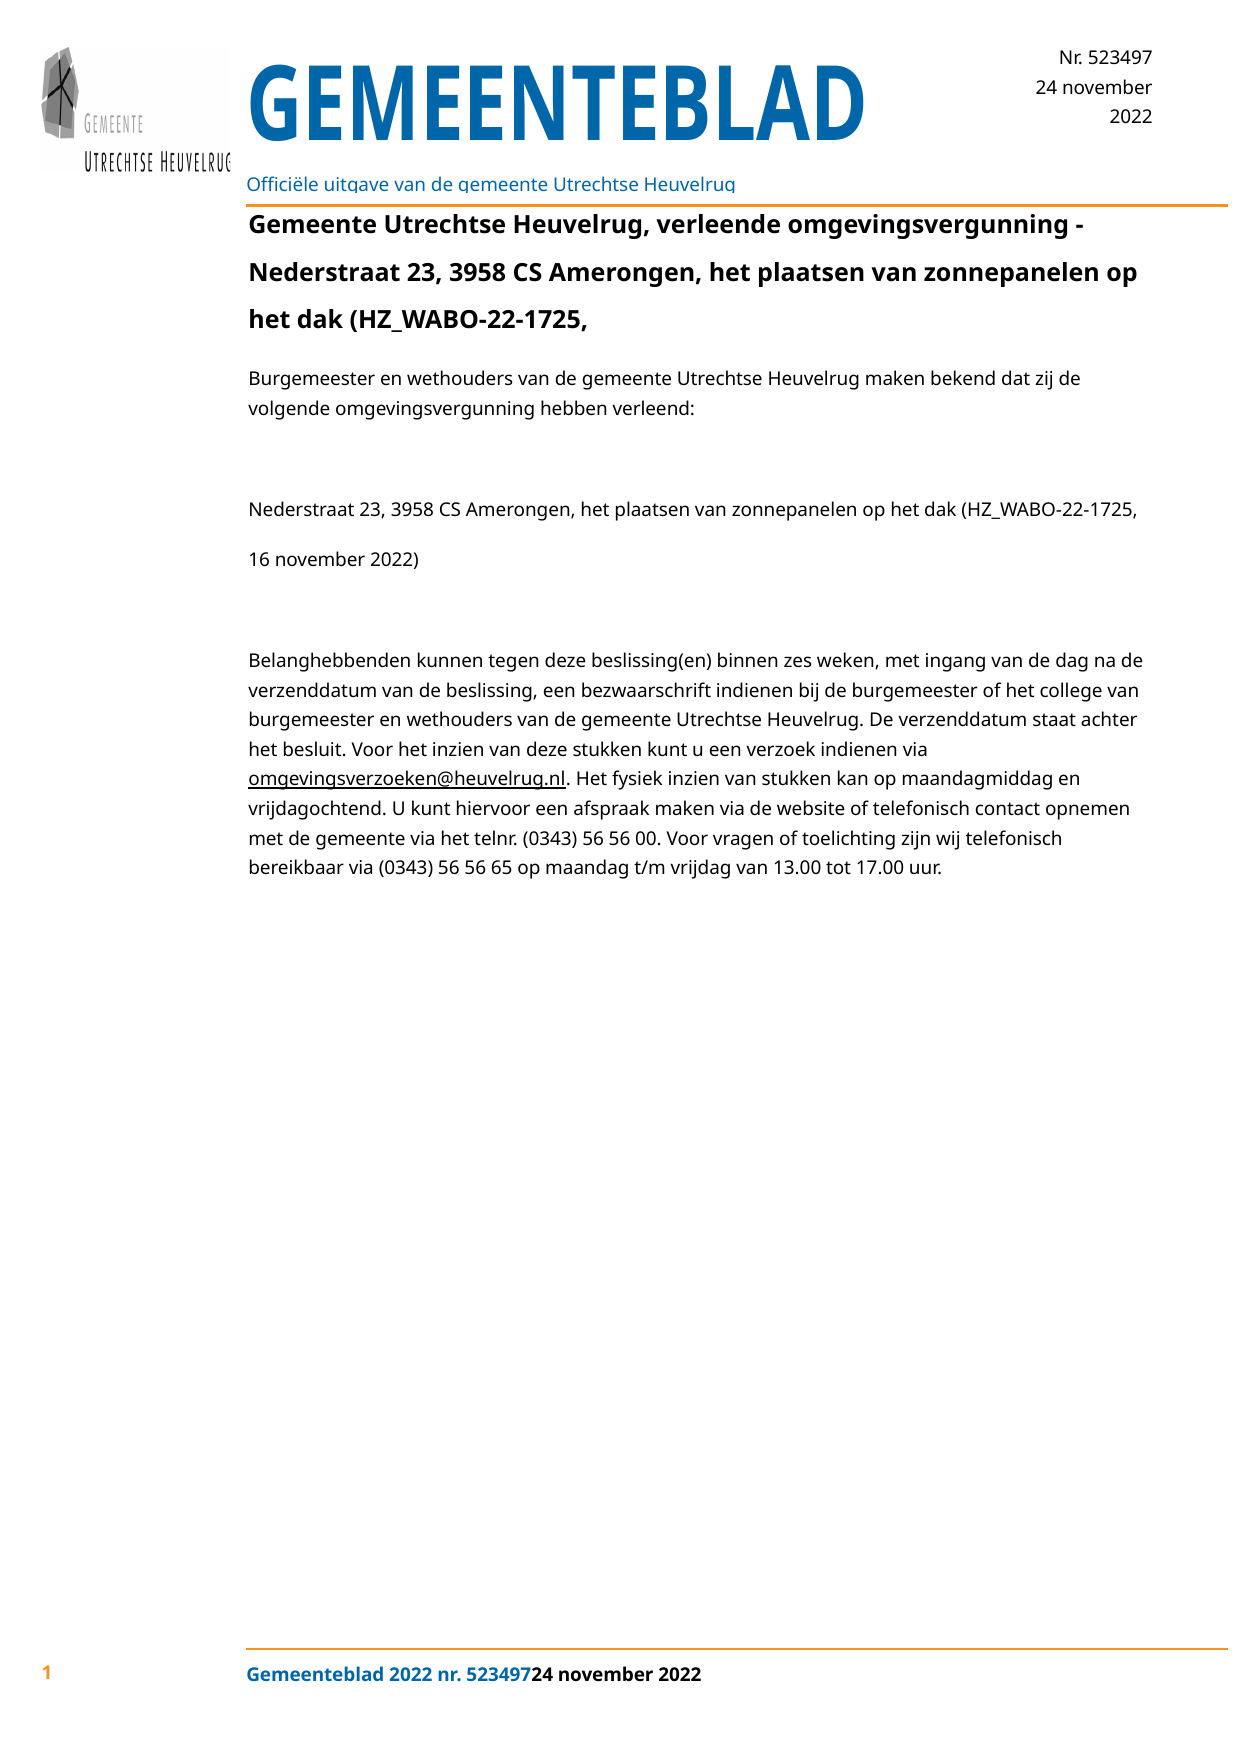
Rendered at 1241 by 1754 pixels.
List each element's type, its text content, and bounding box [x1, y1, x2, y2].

text Belanghebbenden kunnen tegen deze beslissing(en) binnen zes weken, met ingang van de dag na de verzenddatum van de beslissing, een bezwaarschrift indienen bij de burgemeester of het college van burgemeester en wethouders van de gemeente Utrechtse Heuvelrug. De verzenddatum staat achter het besluit. Voor het inzien van deze stukken kunt u een verzoek indienen via omgevingsverzoeken@heuvelrug.nl. Het fysiek inzien van stukken kan op maandagmiddag en vrijdagochtend. U kunt hiervoor een afspraak maken via de website of telefonisch contact opnemen met de gemeente via het telnr. (0343) 56 56 00. Voor vragen of toelichting zijn wij telefonisch bereikbaar via (0343) 56 56 65 op maandag t/m vrijdag van 13.00 tot 17.00 uur. [248, 647, 1152, 880]
text Nederstraat 23, 3958 CS Amerongen, het plaatsen van zonnepanelen op het dak (HZ_WABO-22-1725, [248, 496, 1152, 522]
text 16 november 2022) [248, 546, 1152, 572]
text Gemeente Utrechtse Heuvelrug, verleende omgevingsvergunning - Nederstraat 23, 3958 CS Amerongen, het plaatsen van zonnepanelen op het dak (HZ_WABO-22-1725, [248, 207, 1152, 336]
text Burgemeester en wethouders van de gemeente Utrechtse Heuvelrug maken bekend dat zij de volgende omgevingsvergunning hebben verleend: [248, 366, 1152, 421]
picture [41, 47, 231, 172]
